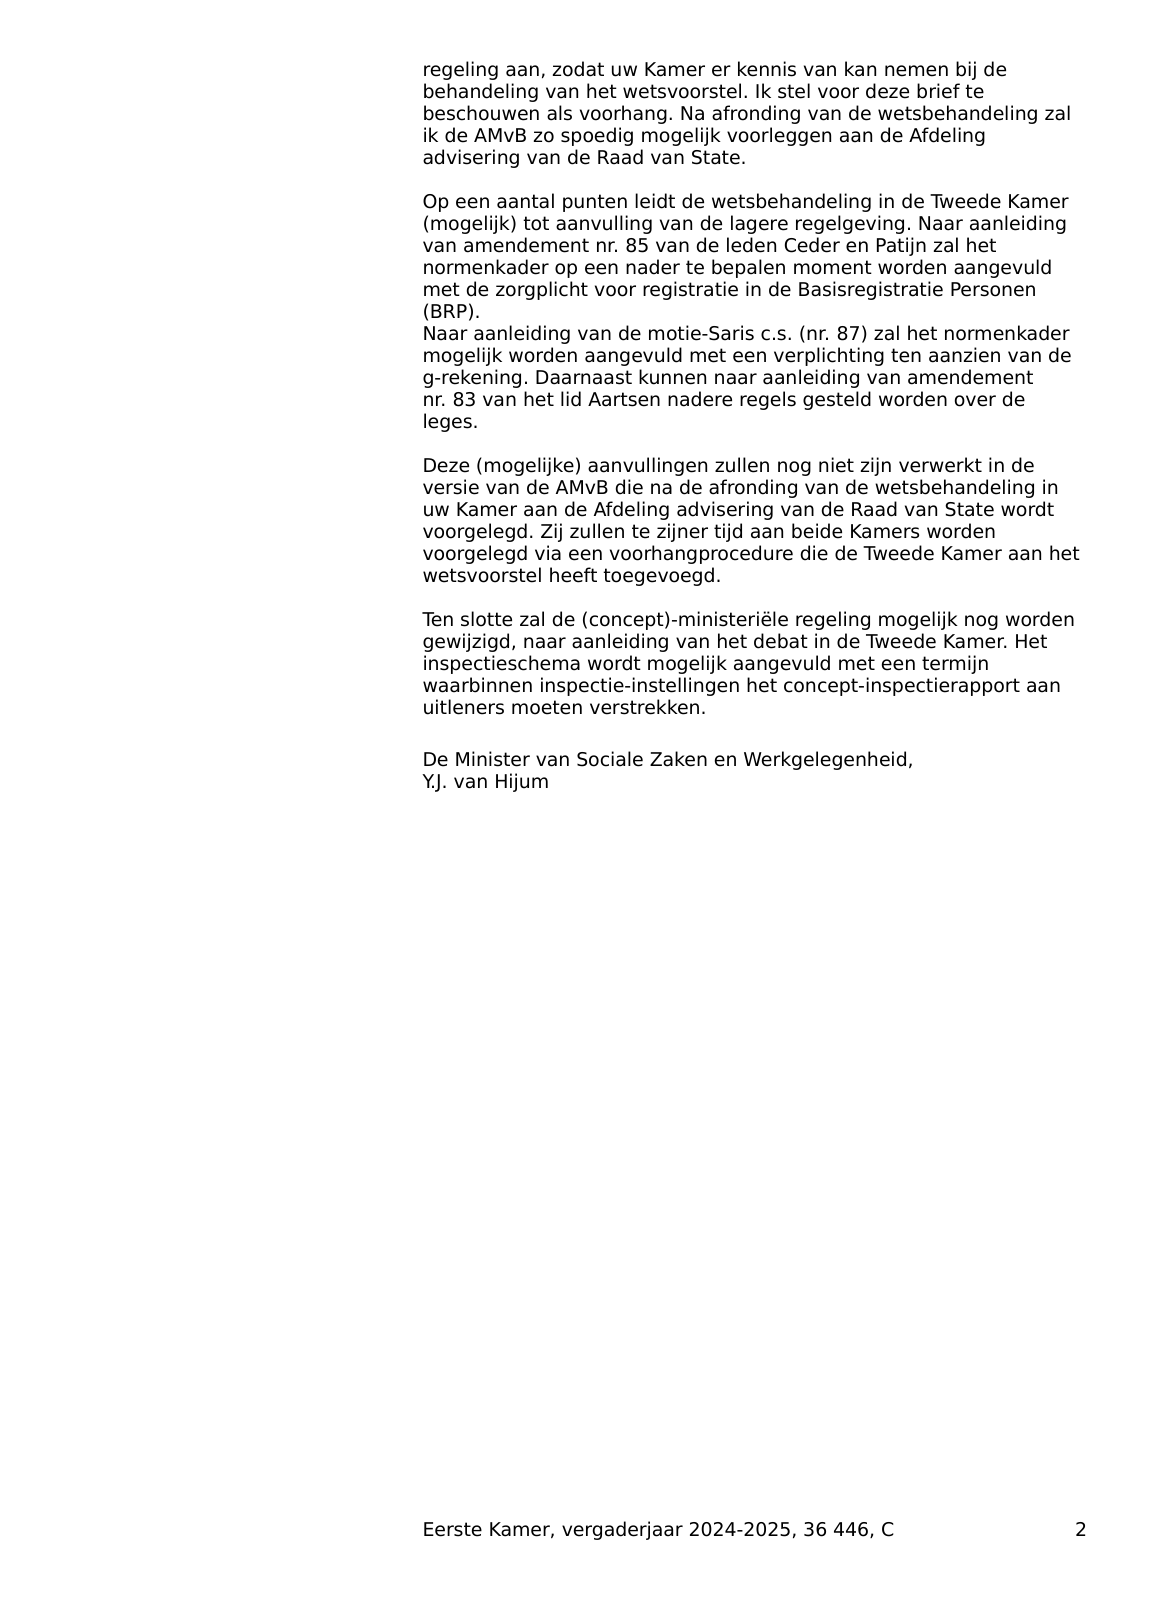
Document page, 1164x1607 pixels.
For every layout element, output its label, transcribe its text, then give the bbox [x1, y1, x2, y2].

text Naar aanleiding van de motie-Saris c.s. (nr. 87) zal het normenkader mogelijk worden aangevuld met een verplichting ten aanzien van de g-rekening. Daarnaast kunnen naar aanleiding van amendement nr. 83 van het lid Aartsen nadere regels gesteld worden over de leges. [422, 323, 1087, 433]
text Deze (mogelijke) aanvullingen zullen nog niet zijn verwerkt in de versie van de AMvB die na de afronding van de wetsbehandeling in uw Kamer aan de Afdeling advisering van de Raad van State wordt voorgelegd. Zij zullen te zijner tijd aan beide Kamers worden voorgelegd via een voorhangprocedure die de Tweede Kamer aan het wetsvoorstel heeft toegevoegd. [422, 455, 1087, 587]
text regeling aan, zodat uw Kamer er kennis van kan nemen bij de behandeling van het wetsvoorstel. Ik stel voor deze brief te beschouwen als voorhang. Na afronding van de wetsbehandeling zal ik de AMvB zo spoedig mogelijk voorleggen aan de Afdeling advisering van de Raad van State. [422, 59, 1087, 169]
text Ten slotte zal de (concept)-ministeriële regeling mogelijk nog worden gewijzigd, naar aanleiding van het debat in de Tweede Kamer. Het inspectieschema wordt mogelijk aangevuld met een termijn waarbinnen inspectie-instellingen het concept-inspectierapport aan uitleners moeten verstrekken. [422, 609, 1087, 719]
text Op een aantal punten leidt de wetsbehandeling in de Tweede Kamer (mogelijk) tot aanvulling van de lagere regelgeving. Naar aanleiding van amendement nr. 85 van de leden Ceder en Patijn zal het normenkader op een nader te bepalen moment worden aangevuld met de zorgplicht voor registratie in de Basisregistratie Personen (BRP). [422, 191, 1087, 323]
text De Minister van Sociale Zaken en Werkgelegenheid, Y.J. van Hijum [422, 749, 1087, 793]
